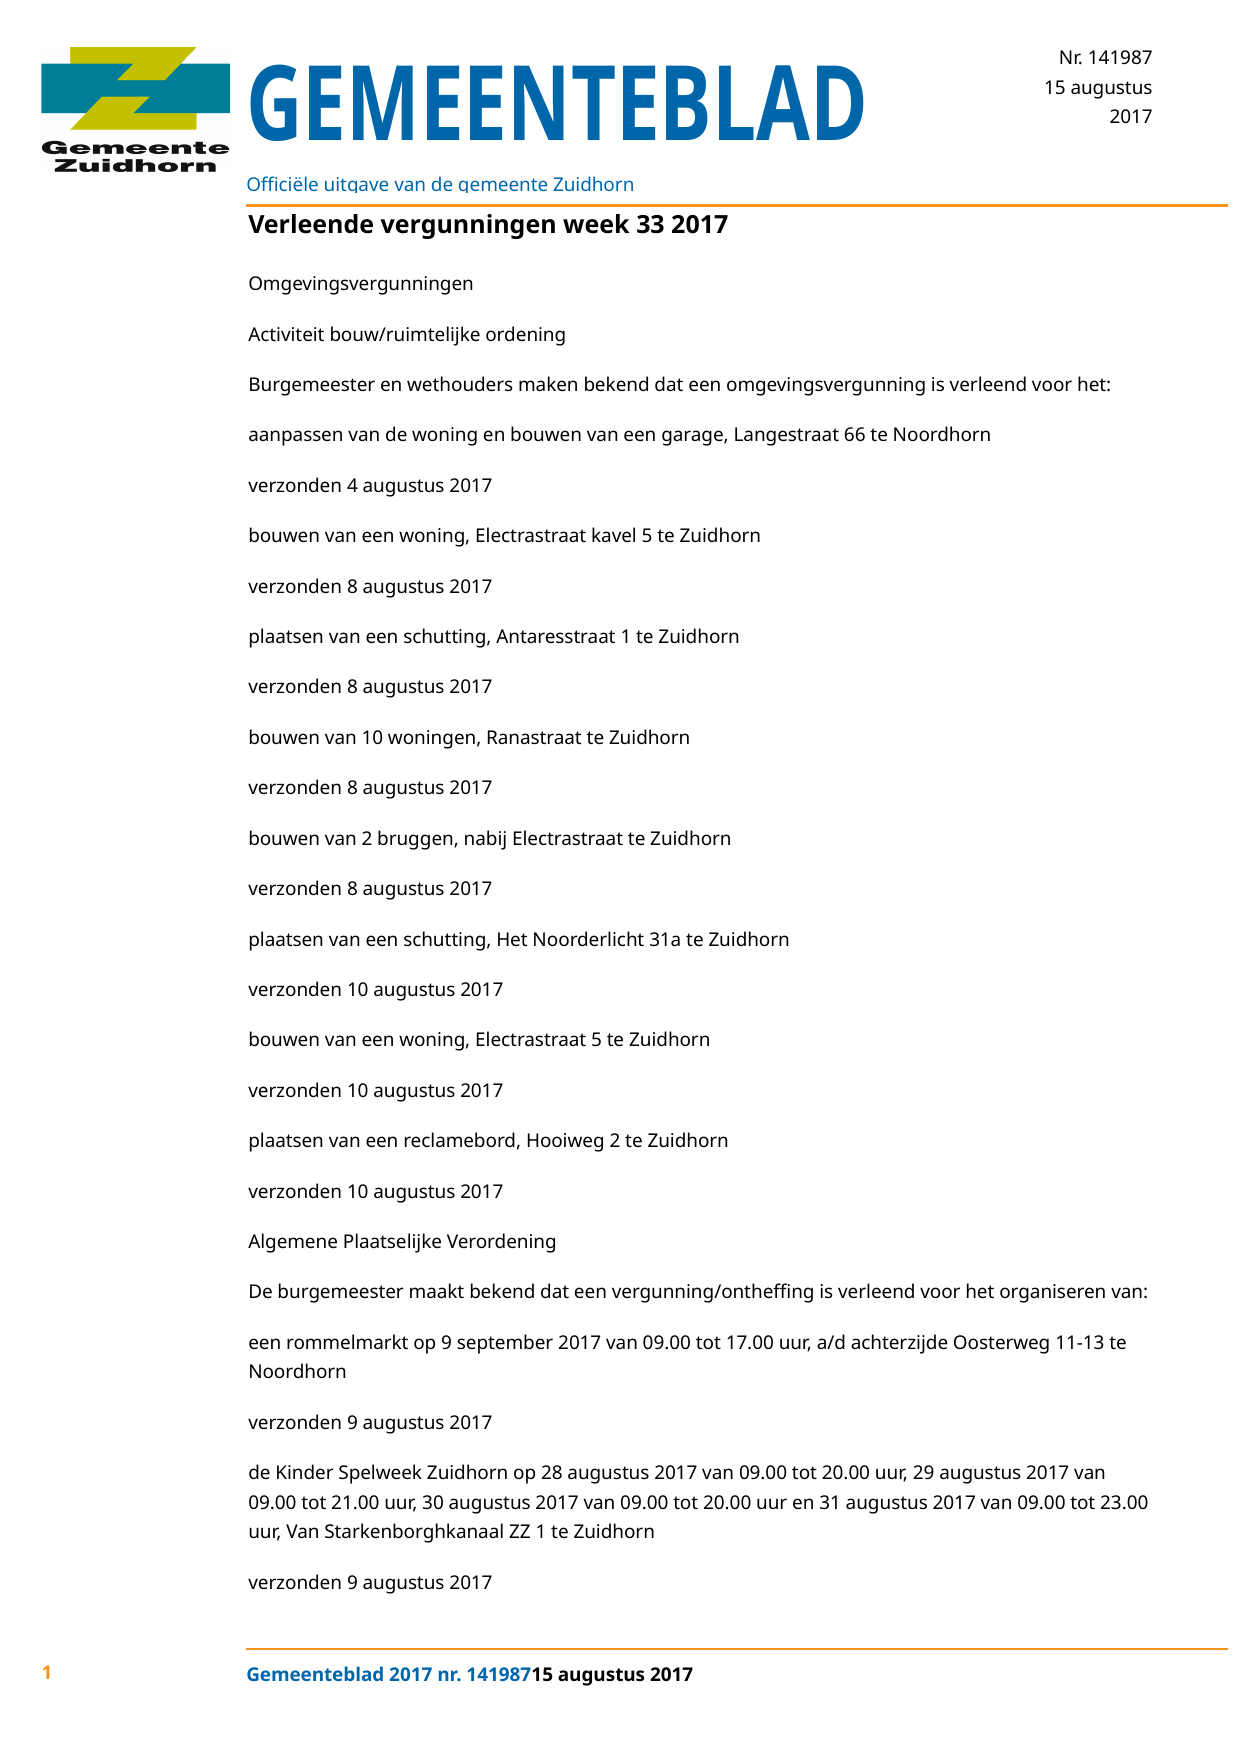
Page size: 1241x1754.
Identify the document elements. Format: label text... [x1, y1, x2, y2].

text de Kinder Spelweek Zuidhorn op 28 augustus 2017 van 09.00 tot 20.00 uur, 29 augustus 2017 van 09.00 tot 21.00 uur, 30 augustus 2017 van 09.00 tot 20.00 uur en 31 augustus 2017 van 09.00 tot 23.00 uur, Van Starkenborghkanaal ZZ 1 te Zuidhorn [248, 1459, 1152, 1544]
text Verleende vergunningen week 33 2017 [248, 207, 1152, 241]
text plaatsen van een schutting, Antaresstraat 1 te Zuidhorn [248, 623, 1152, 649]
text bouwen van 10 woningen, Ranastraat te Zuidhorn [248, 724, 1152, 750]
text Activiteit bouw/ruimtelijke ordening [248, 321, 1152, 346]
text plaatsen van een reclamebord, Hooiweg 2 te Zuidhorn [248, 1127, 1152, 1153]
text bouwen van 2 bruggen, nabij Electrastraat te Zuidhorn [248, 825, 1152, 851]
text Algemene Plaatselijke Verordening [248, 1228, 1152, 1254]
text verzonden 10 augustus 2017 [248, 1178, 1152, 1203]
picture [41, 47, 231, 172]
text verzonden 4 augustus 2017 [248, 472, 1152, 498]
text Omgevingsvergunningen [248, 270, 1152, 296]
text verzonden 8 augustus 2017 [248, 875, 1152, 901]
text een rommelmarkt op 9 september 2017 van 09.00 tot 17.00 uur, a/d achterzijde Oosterweg 11-13 te Noordhorn [248, 1329, 1152, 1384]
text verzonden 9 augustus 2017 [248, 1409, 1152, 1435]
text verzonden 10 augustus 2017 [248, 1077, 1152, 1103]
text bouwen van een woning, Electrastraat kavel 5 te Zuidhorn [248, 522, 1152, 548]
text Burgemeester en wethouders maken bekend dat een omgevingsvergunning is verleend voor het: [248, 371, 1152, 397]
text plaatsen van een schutting, Het Noorderlicht 31a te Zuidhorn [248, 926, 1152, 951]
text verzonden 8 augustus 2017 [248, 674, 1152, 699]
text aanpassen van de woning en bouwen van een garage, Langestraat 66 te Noordhorn [248, 422, 1152, 447]
text verzonden 8 augustus 2017 [248, 774, 1152, 800]
text De burgemeester maakt bekend dat een vergunning/ontheffing is verleend voor het organiseren van: [248, 1279, 1152, 1304]
text verzonden 10 augustus 2017 [248, 976, 1152, 1002]
text bouwen van een woning, Electrastraat 5 te Zuidhorn [248, 1027, 1152, 1052]
text verzonden 8 augustus 2017 [248, 573, 1152, 598]
text verzonden 9 augustus 2017 [248, 1569, 1152, 1595]
